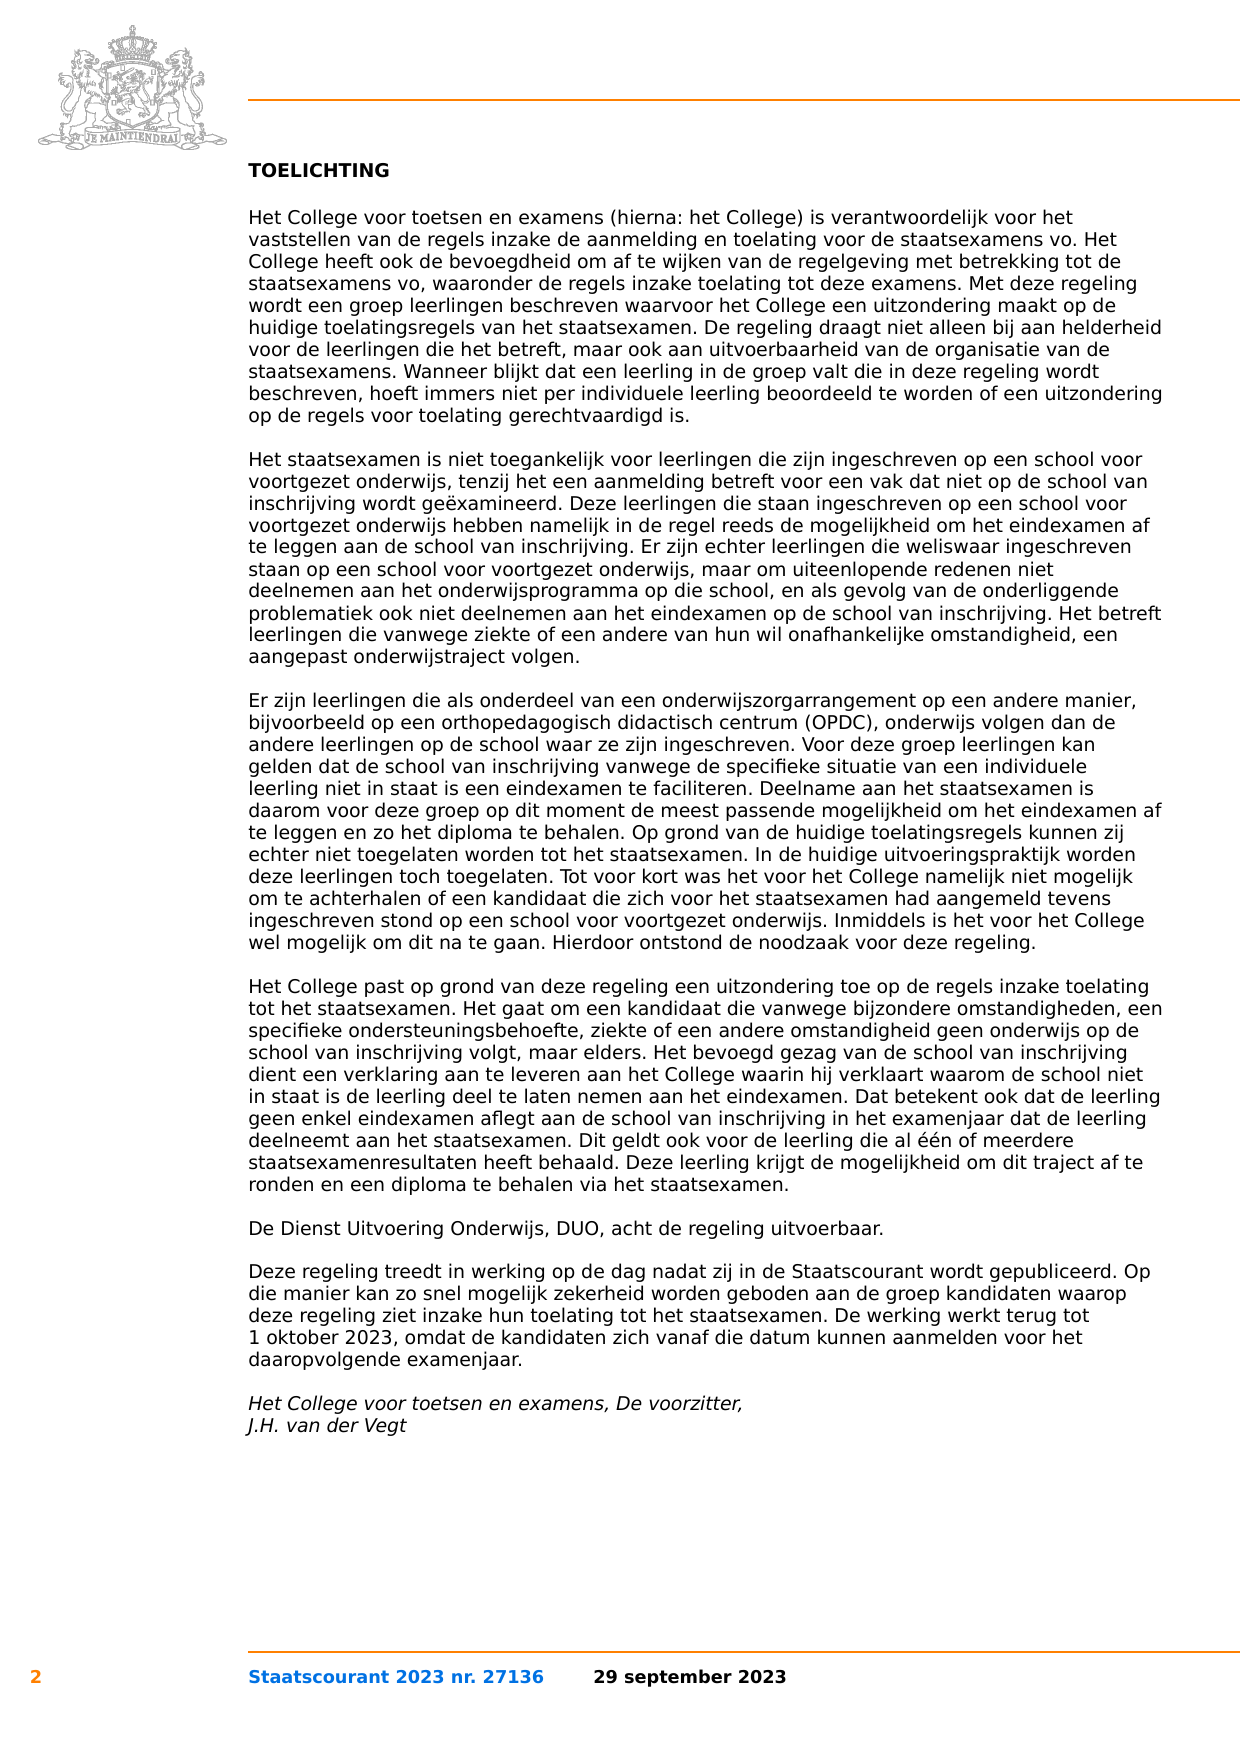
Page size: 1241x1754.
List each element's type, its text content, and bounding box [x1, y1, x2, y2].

text Er zijn leerlingen die als onderdeel van een onderwijszorgarrangement op een andere manier, bijvoorbeeld op een orthopedagogisch didactisch centrum (OPDC), onderwijs volgen dan de andere leerlingen op de school waar ze zijn ingeschreven. Voor deze groep leerlingen kan gelden dat de school van inschrijving vanwege de specifieke situatie van een individuele leerling niet in staat is een eindexamen te faciliteren. Deelname aan het staatsexamen is daarom voor deze groep op dit moment de meest passende mogelijkheid om het eindexamen af te leggen en zo het diploma te behalen. Op grond van de huidige toelatingsregels kunnen zij echter niet toegelaten worden tot het staatsexamen. In de huidige uitvoeringspraktijk worden deze leerlingen toch toegelaten. Tot voor kort was het voor het College namelijk niet mogelijk om te achterhalen of een kandidaat die zich voor het staatsexamen had aangemeld tevens ingeschreven stond op een school voor voortgezet onderwijs. Inmiddels is het voor het College wel mogelijk om dit na te gaan. Hierdoor ontstond de noodzaak voor deze regeling. [248, 690, 1163, 954]
subtitle TOELICHTING [248, 160, 1163, 182]
picture [38, 25, 227, 150]
text Deze regeling treedt in werking op de dag nadat zij in de Staatscourant wordt gepubliceerd. Op die manier kan zo snel mogelijk zekerheid worden geboden aan de groep kandidaten waarop deze regeling ziet inzake hun toelating tot het staatsexamen. De werking werkt terug tot 1 oktober 2023, omdat de kandidaten zich vanaf die datum kunnen aanmelden voor het daaropvolgende examenjaar. [248, 1261, 1163, 1371]
text Het College past op grond van deze regeling een uitzondering toe op de regels inzake toelating tot het staatsexamen. Het gaat om een kandidaat die vanwege bijzondere omstandigheden, een specifieke ondersteuningsbehoefte, ziekte of een andere omstandigheid geen onderwijs op de school van inschrijving volgt, maar elders. Het bevoegd gezag van de school van inschrijving dient een verklaring aan te leveren aan het College waarin hij verklaart waarom de school niet in staat is de leerling deel te laten nemen aan het eindexamen. Dat betekent ook dat de leerling geen enkel eindexamen aflegt aan de school van inschrijving in het examenjaar dat de leerling deelneemt aan het staatsexamen. Dit geldt ook voor de leerling die al één of meerdere staatsexamenresultaten heeft behaald. Deze leerling krijgt de mogelijkheid om dit traject af te ronden en een diploma te behalen via het staatsexamen. [248, 976, 1163, 1196]
text Het College voor toetsen en examens, De voorzitter, J.H. van der Vegt [248, 1393, 1163, 1437]
text De Dienst Uitvoering Onderwijs, DUO, acht de regeling uitvoerbaar. [248, 1217, 1163, 1239]
text Het staatsexamen is niet toegankelijk voor leerlingen die zijn ingeschreven op een school voor voortgezet onderwijs, tenzij het een aanmelding betreft voor een vak dat niet op de school van inschrijving wordt geëxamineerd. Deze leerlingen die staan ingeschreven op een school voor voortgezet onderwijs hebben namelijk in de regel reeds de mogelijkheid om het eindexamen af te leggen aan de school van inschrijving. Er zijn echter leerlingen die weliswaar ingeschreven staan op een school voor voortgezet onderwijs, maar om uiteenlopende redenen niet deelnemen aan het onderwijsprogramma op die school, en als gevolg van de onderliggende problematiek ook niet deelnemen aan het eindexamen op de school van inschrijving. Het betreft leerlingen die vanwege ziekte of een andere van hun wil onafhankelijke omstandigheid, een aangepast onderwijstraject volgen. [248, 448, 1163, 668]
text Het College voor toetsen en examens (hierna: het College) is verantwoordelijk voor het vaststellen van de regels inzake de aanmelding en toelating voor de staatsexamens vo. Het College heeft ook de bevoegdheid om af te wijken van de regelgeving met betrekking tot de staatsexamens vo, waaronder de regels inzake toelating tot deze examens. Met deze regeling wordt een groep leerlingen beschreven waarvoor het College een uitzondering maakt op de huidige toelatingsregels van het staatsexamen. De regeling draagt niet alleen bij aan helderheid voor de leerlingen die het betreft, maar ook aan uitvoerbaarheid van de organisatie van de staatsexamens. Wanneer blijkt dat een leerling in de groep valt die in deze regeling wordt beschreven, hoeft immers niet per individuele leerling beoordeeld te worden of een uitzondering op de regels voor toelating gerechtvaardigd is. [248, 207, 1163, 427]
